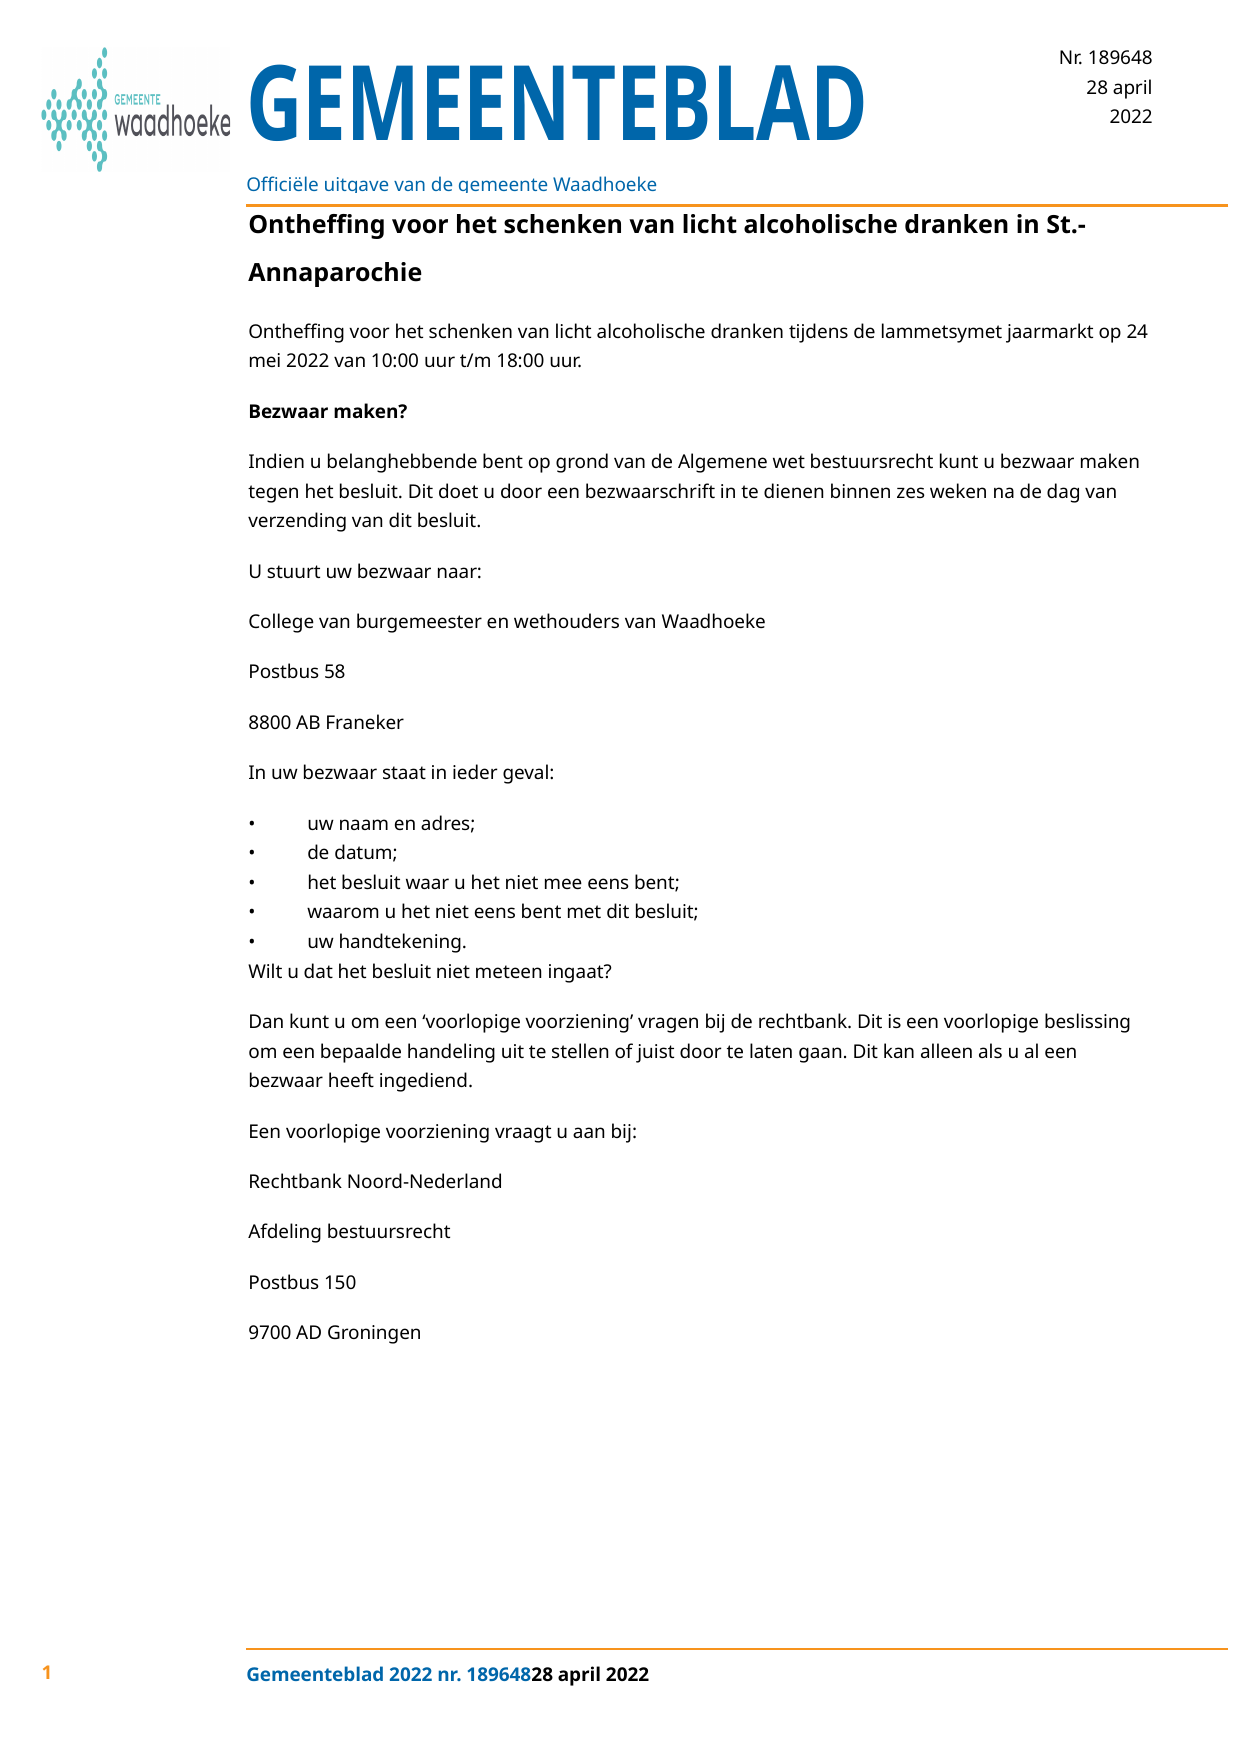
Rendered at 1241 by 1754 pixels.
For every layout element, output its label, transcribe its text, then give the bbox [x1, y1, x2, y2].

text Ontheffing voor het schenken van licht alcoholische dranken tijdens de lammetsymet jaarmarkt op 24 mei 2022 van 10:00 uur t/m 18:00 uur. [248, 318, 1152, 373]
text U stuurt uw bezwaar naar: [248, 558, 1152, 584]
text Postbus 150 [248, 1269, 1152, 1295]
text Bezwaar maken? [248, 398, 1152, 424]
text Dan kunt u om een ‘voorlopige voorziening’ vragen bij de rechtbank. Dit is een voorlopige beslissing om een bepaalde handeling uit te stellen of juist door te laten gaan. Dit kan alleen als u al een bezwaar heeft ingediend. [248, 1008, 1152, 1093]
text In uw bezwaar staat in ieder geval: [248, 759, 1152, 785]
text Ontheffing voor het schenken van licht alcoholische dranken in St.-Annaparochie [248, 207, 1152, 288]
list de datum; [248, 839, 1152, 865]
list waarom u het niet eens bent met dit besluit; [248, 899, 1152, 924]
list uw handtekening. [248, 928, 1152, 954]
text Rechtbank Noord-Nederland [248, 1168, 1152, 1194]
text 8800 AB Franeker [248, 709, 1152, 735]
picture [41, 47, 231, 172]
text Wilt u dat het besluit niet meteen ingaat? [248, 958, 1152, 984]
text Een voorlopige voorziening vraagt u aan bij: [248, 1118, 1152, 1144]
text Postbus 58 [248, 659, 1152, 684]
text 9700 AD Groningen [248, 1319, 1152, 1345]
text Afdeling bestuursrecht [248, 1219, 1152, 1244]
list uw naam en adres; [248, 810, 1152, 836]
text Indien u belanghebbende bent op grond van de Algemene wet bestuursrecht kunt u bezwaar maken tegen het besluit. Dit doet u door een bezwaarschrift in te dienen binnen zes weken na de dag van verzending van dit besluit. [248, 448, 1152, 533]
text College van burgemeester en wethouders van Waadhoeke [248, 608, 1152, 634]
list het besluit waar u het niet mee eens bent; [248, 869, 1152, 895]
